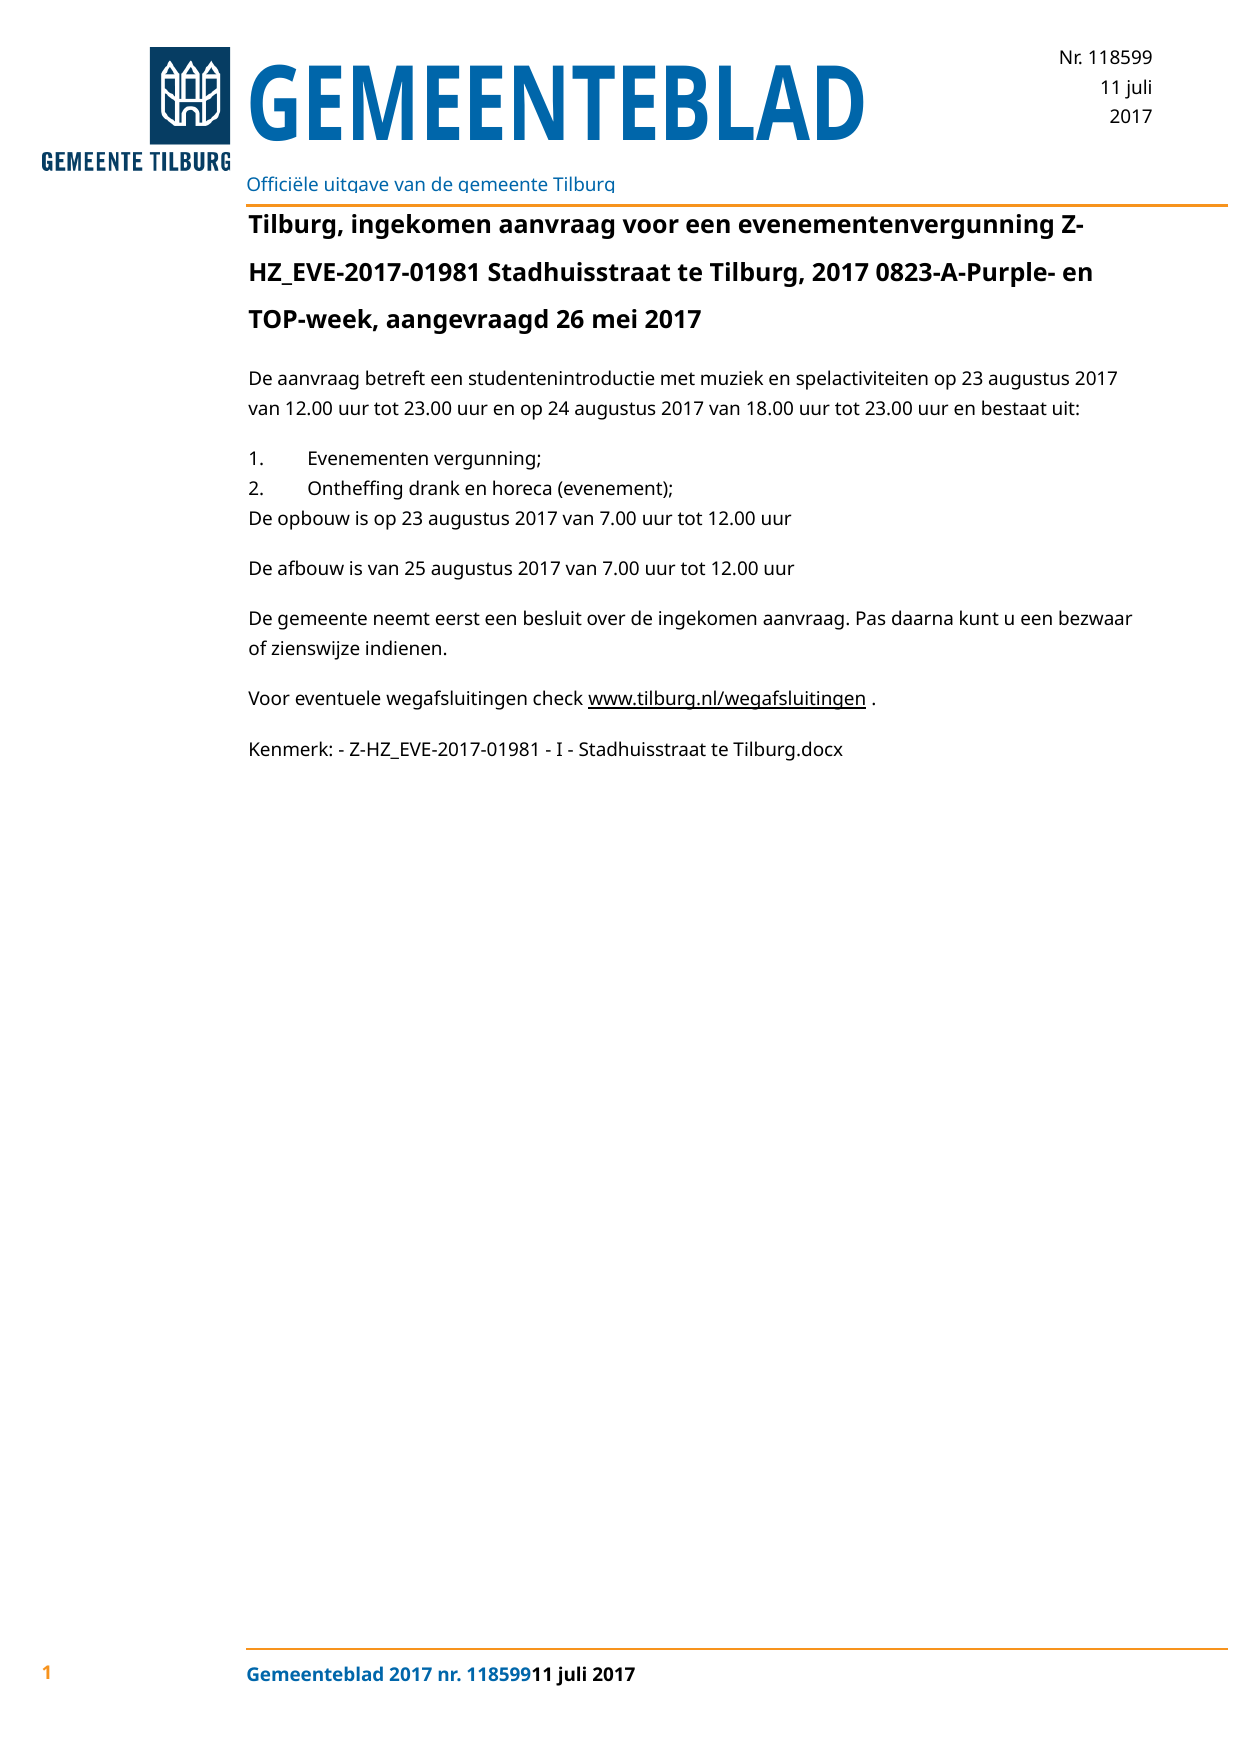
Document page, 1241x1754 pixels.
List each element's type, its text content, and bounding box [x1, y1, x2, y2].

text De opbouw is op 23 augustus 2017 van 7.00 uur tot 12.00 uur [248, 505, 1152, 530]
text Kenmerk: - Z-HZ_EVE-2017-01981 - I - Stadhuisstraat te Tilburg.docx [248, 736, 1152, 762]
text De aanvraag betreft een studentenintroductie met muziek en spelactiviteiten op 23 augustus 2017 van 12.00 uur tot 23.00 uur en op 24 augustus 2017 van 18.00 uur tot 23.00 uur en bestaat uit: [248, 366, 1152, 421]
list Evenementen vergunning; [248, 446, 1152, 471]
text Tilburg, ingekomen aanvraag voor een evenementenvergunning Z-HZ_EVE-2017-01981 Stadhuisstraat te Tilburg, 2017 0823-A-Purple- en TOP-week, aangevraagd 26 mei 2017 [248, 207, 1152, 336]
picture [41, 47, 231, 172]
text De afbouw is van 25 augustus 2017 van 7.00 uur tot 12.00 uur [248, 555, 1152, 581]
text Voor eventuele wegafsluitingen check www.tilburg.nl/wegafsluitingen . [248, 686, 1152, 711]
text De gemeente neemt eerst een besluit over de ingekomen aanvraag. Pas daarna kunt u een bezwaar of zienswijze indienen. [248, 606, 1152, 661]
list Ontheffing drank en horeca (evenement); [248, 475, 1152, 501]
